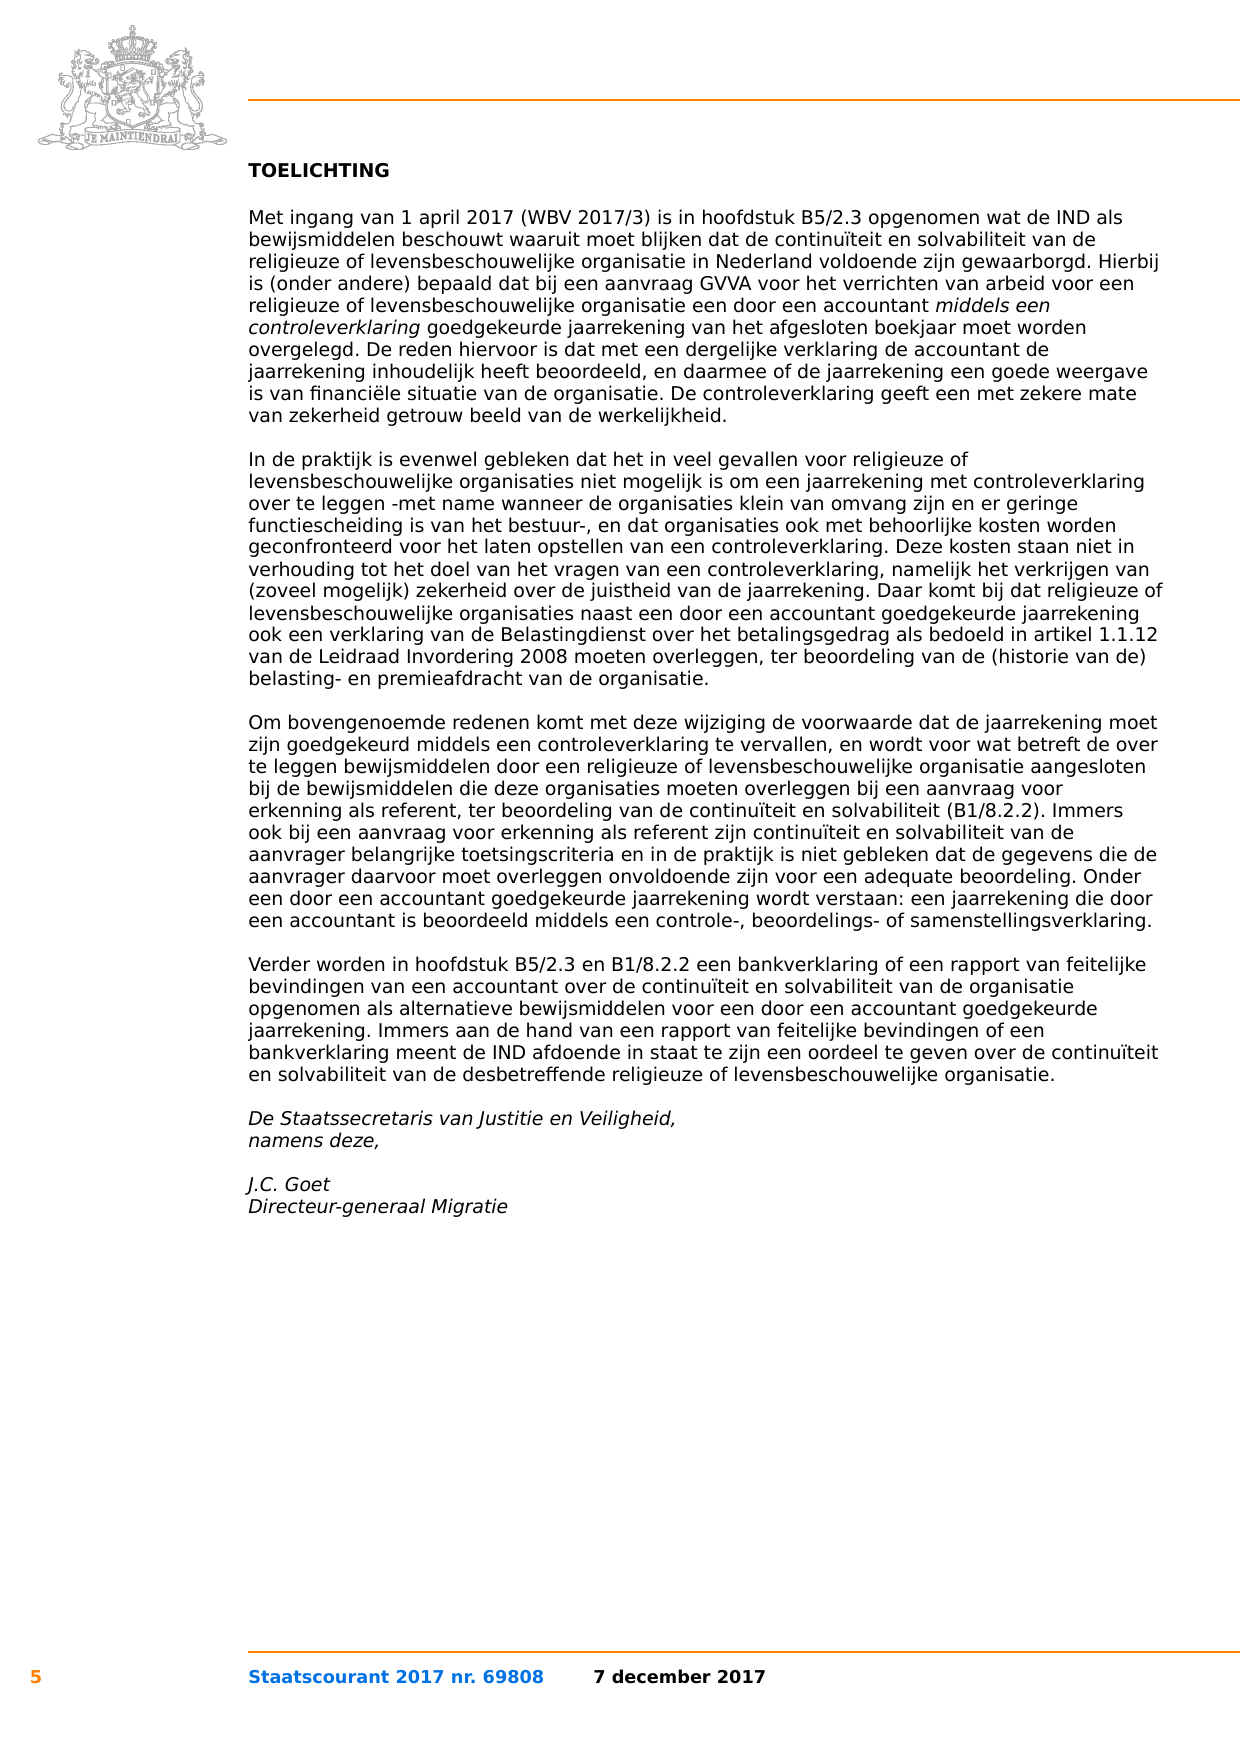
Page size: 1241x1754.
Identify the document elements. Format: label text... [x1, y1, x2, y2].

picture [38, 25, 227, 150]
text Om bovengenoemde redenen komt met deze wijziging de voorwaarde dat de jaarrekening moet zijn goedgekeurd middels een controleverklaring te vervallen, en wordt voor wat betreft de over te leggen bewijsmiddelen door een religieuze of levensbeschouwelijke organisatie aangesloten bij de bewijsmiddelen die deze organisaties moeten overleggen bij een aanvraag voor erkenning als referent, ter beoordeling van de continuïteit en solvabiliteit (B1/8.2.2). Immers ook bij een aanvraag voor erkenning als referent zijn continuïteit en solvabiliteit van de aanvrager belangrijke toetsingscriteria en in de praktijk is niet gebleken dat de gegevens die de aanvrager daarvoor moet overleggen onvoldoende zijn voor een adequate beoordeling. Onder een door een accountant goedgekeurde jaarrekening wordt verstaan: een jaarrekening die door een accountant is beoordeeld middels een controle-, beoordelings- of samenstellingsverklaring. [248, 712, 1163, 932]
text In de praktijk is evenwel gebleken dat het in veel gevallen voor religieuze of levensbeschouwelijke organisaties niet mogelijk is om een jaarrekening met controleverklaring over te leggen -met name wanneer de organisaties klein van omvang zijn en er geringe functiescheiding is van het bestuur-, en dat organisaties ook met behoorlijke kosten worden geconfronteerd voor het laten opstellen van een controleverklaring. Deze kosten staan niet in verhouding tot het doel van het vragen van een controleverklaring, namelijk het verkrijgen van (zoveel mogelijk) zekerheid over de juistheid van de jaarrekening. Daar komt bij dat religieuze of levensbeschouwelijke organisaties naast een door een accountant goedgekeurde jaarrekening ook een verklaring van de Belastingdienst over het betalingsgedrag als bedoeld in artikel 1.1.12 van de Leidraad Invordering 2008 moeten overleggen, ter beoordeling van de (historie van de) belasting- en premieafdracht van de organisatie. [248, 448, 1163, 690]
text Met ingang van 1 april 2017 (WBV 2017/3) is in hoofdstuk B5/2.3 opgenomen wat de IND als bewijsmiddelen beschouwt waaruit moet blijken dat de continuïteit en solvabiliteit van de religieuze of levensbeschouwelijke organisatie in Nederland voldoende zijn gewaarborgd. Hierbij is (onder andere) bepaald dat bij een aanvraag GVVA voor het verrichten van arbeid voor een religieuze of levensbeschouwelijke organisatie een door een accountant middels een controleverklaring goedgekeurde jaarrekening van het afgesloten boekjaar moet worden overgelegd. De reden hiervoor is dat met een dergelijke verklaring de accountant de jaarrekening inhoudelijk heeft beoordeeld, en daarmee of de jaarrekening een goede weergave is van financiële situatie van de organisatie. De controleverklaring geeft een met zekere mate van zekerheid getrouw beeld van de werkelijkheid. [248, 207, 1163, 427]
text Verder worden in hoofdstuk B5/2.3 en B1/8.2.2 een bankverklaring of een rapport van feitelijke bevindingen van een accountant over de continuïteit en solvabiliteit van de organisatie opgenomen als alternatieve bewijsmiddelen voor een door een accountant goedgekeurde jaarrekening. Immers aan de hand van een rapport van feitelijke bevindingen of een bankverklaring meent de IND afdoende in staat te zijn een oordeel te geven over de continuïteit en solvabiliteit van de desbetreffende religieuze of levensbeschouwelijke organisatie. [248, 954, 1163, 1086]
subtitle TOELICHTING [248, 160, 1163, 182]
text De Staatssecretaris van Justitie en Veiligheid, namens deze, J.C. Goet Directeur-generaal Migratie [248, 1108, 1163, 1217]
